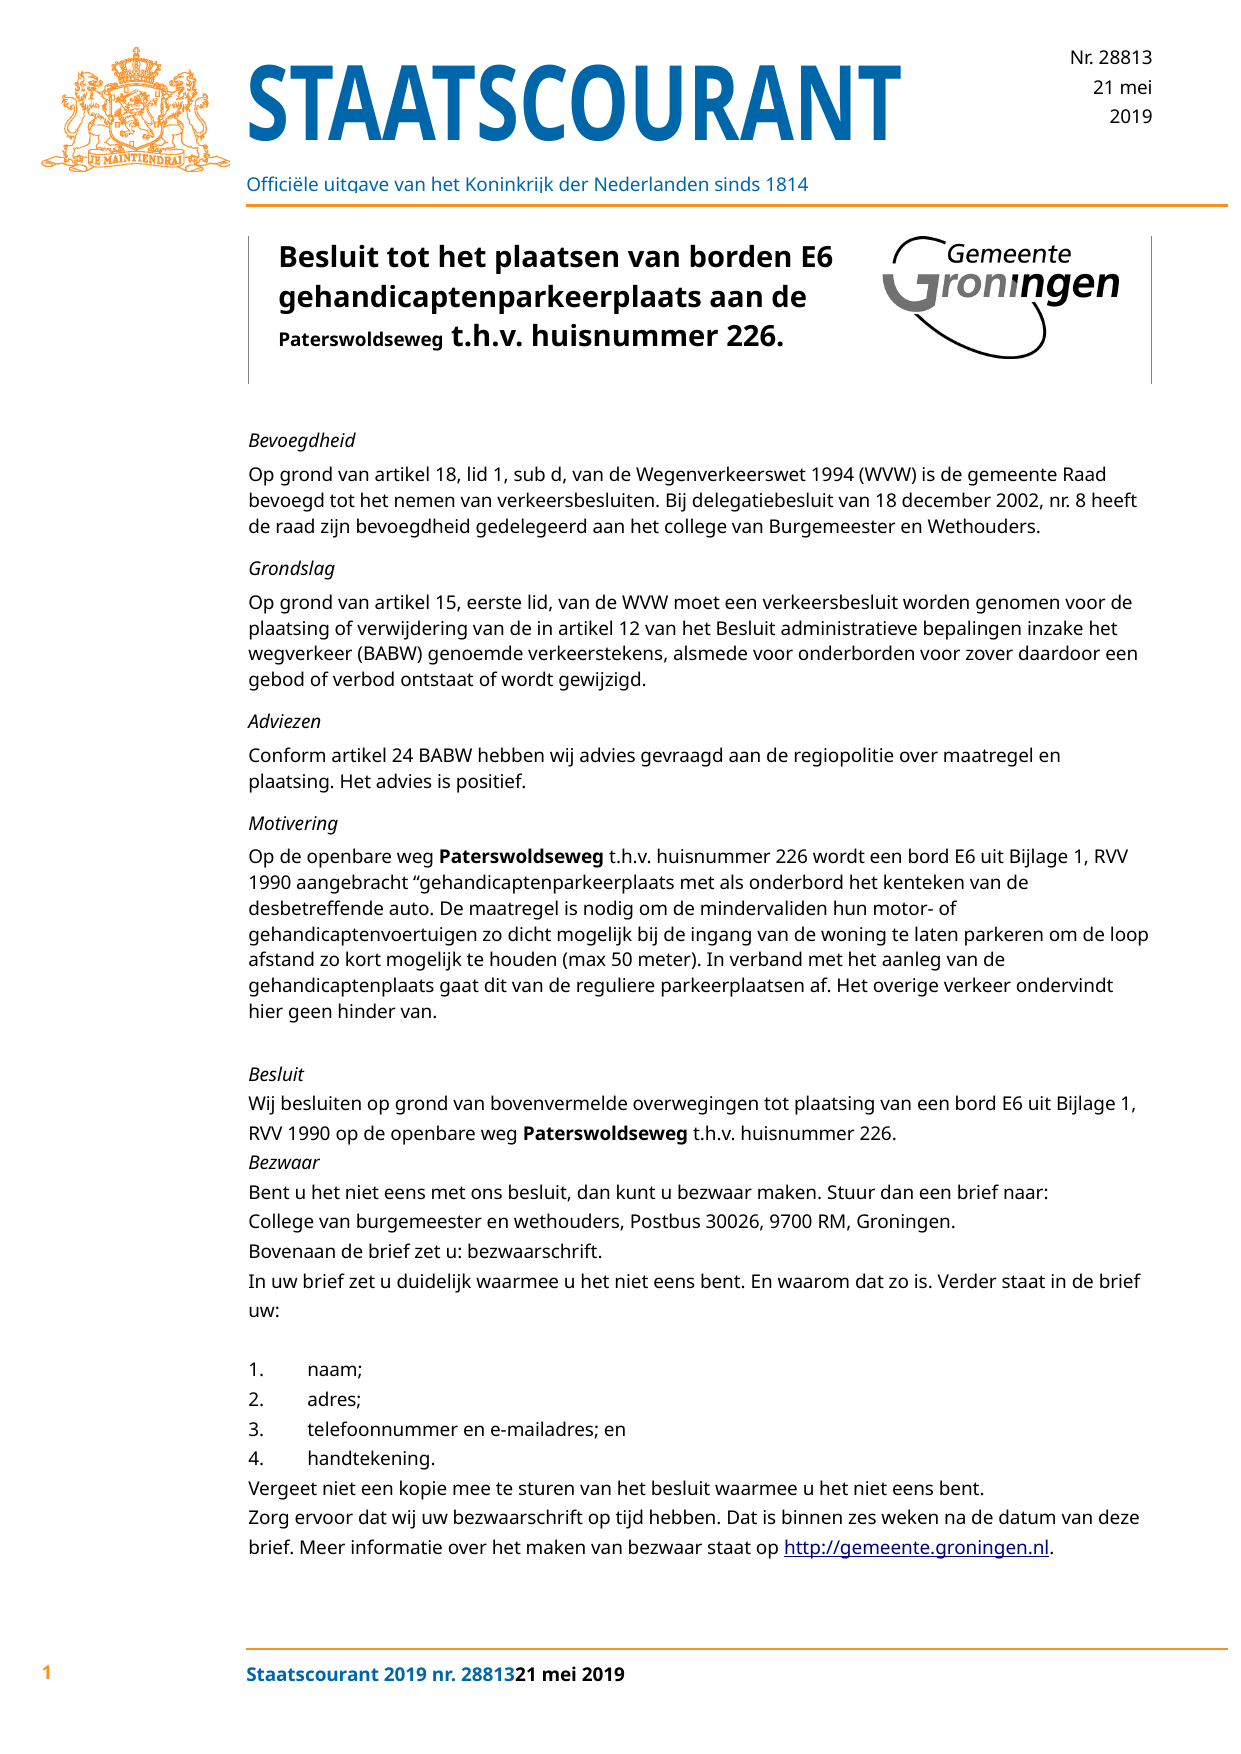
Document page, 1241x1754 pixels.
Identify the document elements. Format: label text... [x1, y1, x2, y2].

text Op de openbare weg Paterswoldseweg t.h.v. huisnummer 226 wordt een bord E6 uit Bijlage 1, RVV 1990 aangebracht “gehandicaptenparkeerplaats met als onderbord het kenteken van de desbetreffende auto. De maatregel is nodig om de mindervaliden hun motor- of gehandicaptenvoertuigen zo dicht mogelijk bij de ingang van de woning te laten parkeren om de loop afstand zo kort mogelijk te houden (max 50 meter). In verband met het aanleg van de gehandicaptenplaats gaat dit van de reguliere parkeerplaatsen af. Het overige verkeer ondervindt hier geen hinder van. [248, 844, 1152, 1024]
text Op grond van artikel 15, eerste lid, van de WVW moet een verkeersbesluit worden genomen voor de plaatsing of verwijdering van de in artikel 12 van het Besluit administratieve bepalingen inzake het wegverkeer (BABW) genoemde verkeerstekens, alsmede voor onderborden voor zover daardoor een gebod of verbod ontstaat of wordt gewijzigd. [248, 589, 1152, 692]
text Bevoegdheid [248, 427, 1152, 453]
table_header Besluit tot het plaatsen van borden E6 gehandicaptenparkeerplaats aan de Paterswoldseweg t.h.v. huisnummer 226. [249, 236, 850, 384]
text Besluit [248, 1061, 1152, 1087]
picture [41, 47, 231, 172]
text Bent u het niet eens met ons besluit, dan kunt u bezwaar maken. Stuur dan een brief naar: [248, 1179, 1152, 1205]
list handtekening. [248, 1445, 1152, 1471]
text Bezwaar [248, 1149, 1152, 1175]
table_header [1119, 236, 1151, 358]
text In uw brief zet u duidelijk waarmee u het niet eens bent. En waarom dat zo is. Verder staat in de brief uw: [248, 1268, 1152, 1323]
picture [882, 236, 1119, 359]
list telefoonnummer en e-mailadres; en [248, 1416, 1152, 1442]
list adres; [248, 1386, 1152, 1412]
text College van burgemeester en wethouders, Postbus 30026, 9700 RM, Groningen. [248, 1209, 1152, 1234]
text Bovenaan de brief zet u: bezwaarschrift. [248, 1238, 1152, 1264]
text Conform artikel 24 BABW hebben wij advies gevraagd aan de regiopolitie over maatregel en plaatsing. Het advies is positief. [248, 742, 1152, 793]
list naam; [248, 1357, 1152, 1382]
text Adviezen [248, 708, 1152, 734]
text Motivering [248, 810, 1152, 835]
table_header [850, 359, 1151, 384]
text Op grond van artikel 18, lid 1, sub d, van de Wegenverkeerswet 1994 (WVW) is de gemeente Raad bevoegd tot het nemen van verkeersbesluiten. Bij delegatiebesluit van 18 december 2002, nr. 8 heeft de raad zijn bevoegdheid gedelegeerd aan het college van Burgemeester en Wethouders. [248, 462, 1152, 539]
text Vergeet niet een kopie mee te sturen van het besluit waarmee u het niet eens bent. [248, 1475, 1152, 1501]
text Zorg ervoor dat wij uw bezwaarschrift op tijd hebben. Dat is binnen zes weken na de datum van deze brief. Meer informatie over het maken van bezwaar staat op http://gemeente.groningen.nl. [248, 1504, 1152, 1560]
table_header [850, 236, 882, 358]
text Grondslag [248, 555, 1152, 581]
text Wij besluiten op grond van bovenvermelde overwegingen tot plaatsing van een bord E6 uit Bijlage 1, RVV 1990 op de openbare weg Paterswoldseweg t.h.v. huisnummer 226. [248, 1090, 1152, 1146]
